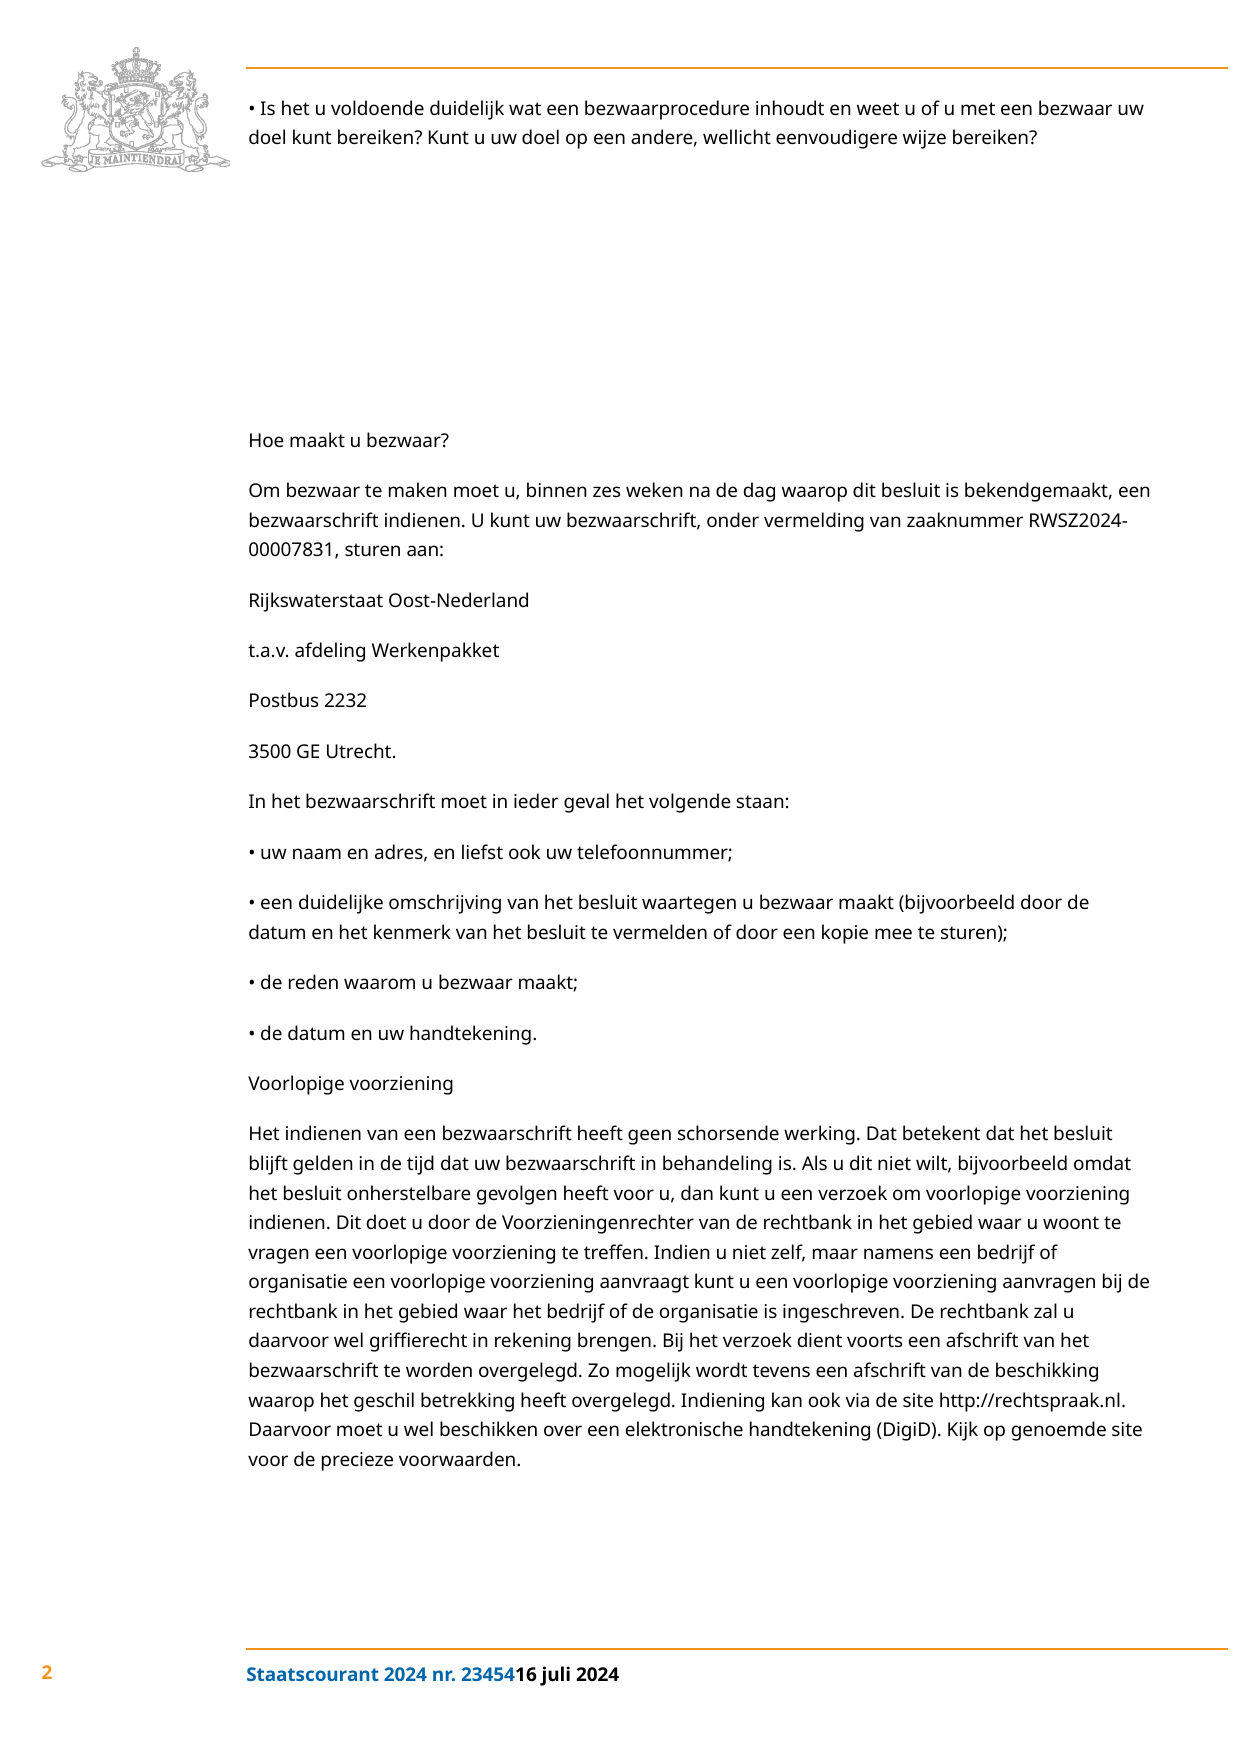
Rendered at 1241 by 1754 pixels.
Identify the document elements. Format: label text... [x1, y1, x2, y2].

text Rijkswaterstaat Oost-Nederland [248, 587, 1152, 613]
text • een duidelijke omschrijving van het besluit waartegen u bezwaar maakt (bijvoorbeeld door de datum en het kenmerk van het besluit te vermelden of door een kopie mee te sturen); [248, 889, 1152, 945]
text • Is het u voldoende duidelijk wat een bezwaarprocedure inhoudt en weet u of u met een bezwaar uw doel kunt bereiken? Kunt u uw doel op een andere, wellicht eenvoudigere wijze bereiken? [248, 95, 1152, 150]
text • de datum en uw handtekening. [248, 1020, 1152, 1046]
picture [41, 47, 231, 172]
text 3500 GE Utrecht. [248, 738, 1152, 764]
text Het indienen van een bezwaarschrift heeft geen schorsende werking. Dat betekent dat het besluit blijft gelden in de tijd dat uw bezwaarschrift in behandeling is. Als u dit niet wilt, bijvoorbeeld omdat het besluit onherstelbare gevolgen heeft voor u, dan kunt u een verzoek om voorlopige voorziening indienen. Dit doet u door de Voorzieningenrechter van de rechtbank in het gebied waar u woont te vragen een voorlopige voorziening te treffen. Indien u niet zelf, maar namens een bedrijf of organisatie een voorlopige voorziening aanvraagt kunt u een voorlopige voorziening aanvragen bij de rechtbank in het gebied waar het bedrijf of de organisatie is ingeschreven. De rechtbank zal u daarvoor wel griffierecht in rekening brengen. Bij het verzoek dient voorts een afschrift van het bezwaarschrift te worden overgelegd. Zo mogelijk wordt tevens een afschrift van de beschikking waarop het geschil betrekking heeft overgelegd. Indiening kan ook via de site http://rechtspraak.nl. Daarvoor moet u wel beschikken over een elektronische handtekening (DigiD). Kijk op genoemde site voor de precieze voorwaarden. [248, 1121, 1152, 1472]
text t.a.v. afdeling Werkenpakket [248, 637, 1152, 663]
text In het bezwaarschrift moet in ieder geval het volgende staan: [248, 788, 1152, 814]
text Voorlopige voorziening [248, 1070, 1152, 1096]
text Hoe maakt u bezwaar? [248, 427, 1152, 453]
text • de reden waarom u bezwaar maakt; [248, 969, 1152, 995]
text • uw naam en adres, en liefst ook uw telefoonnummer; [248, 839, 1152, 865]
text Postbus 2232 [248, 688, 1152, 713]
text Om bezwaar te maken moet u, binnen zes weken na de dag waarop dit besluit is bekendgemaakt, een bezwaarschrift indienen. U kunt uw bezwaarschrift, onder vermelding van zaaknummer RWSZ2024-00007831, sturen aan: [248, 477, 1152, 562]
